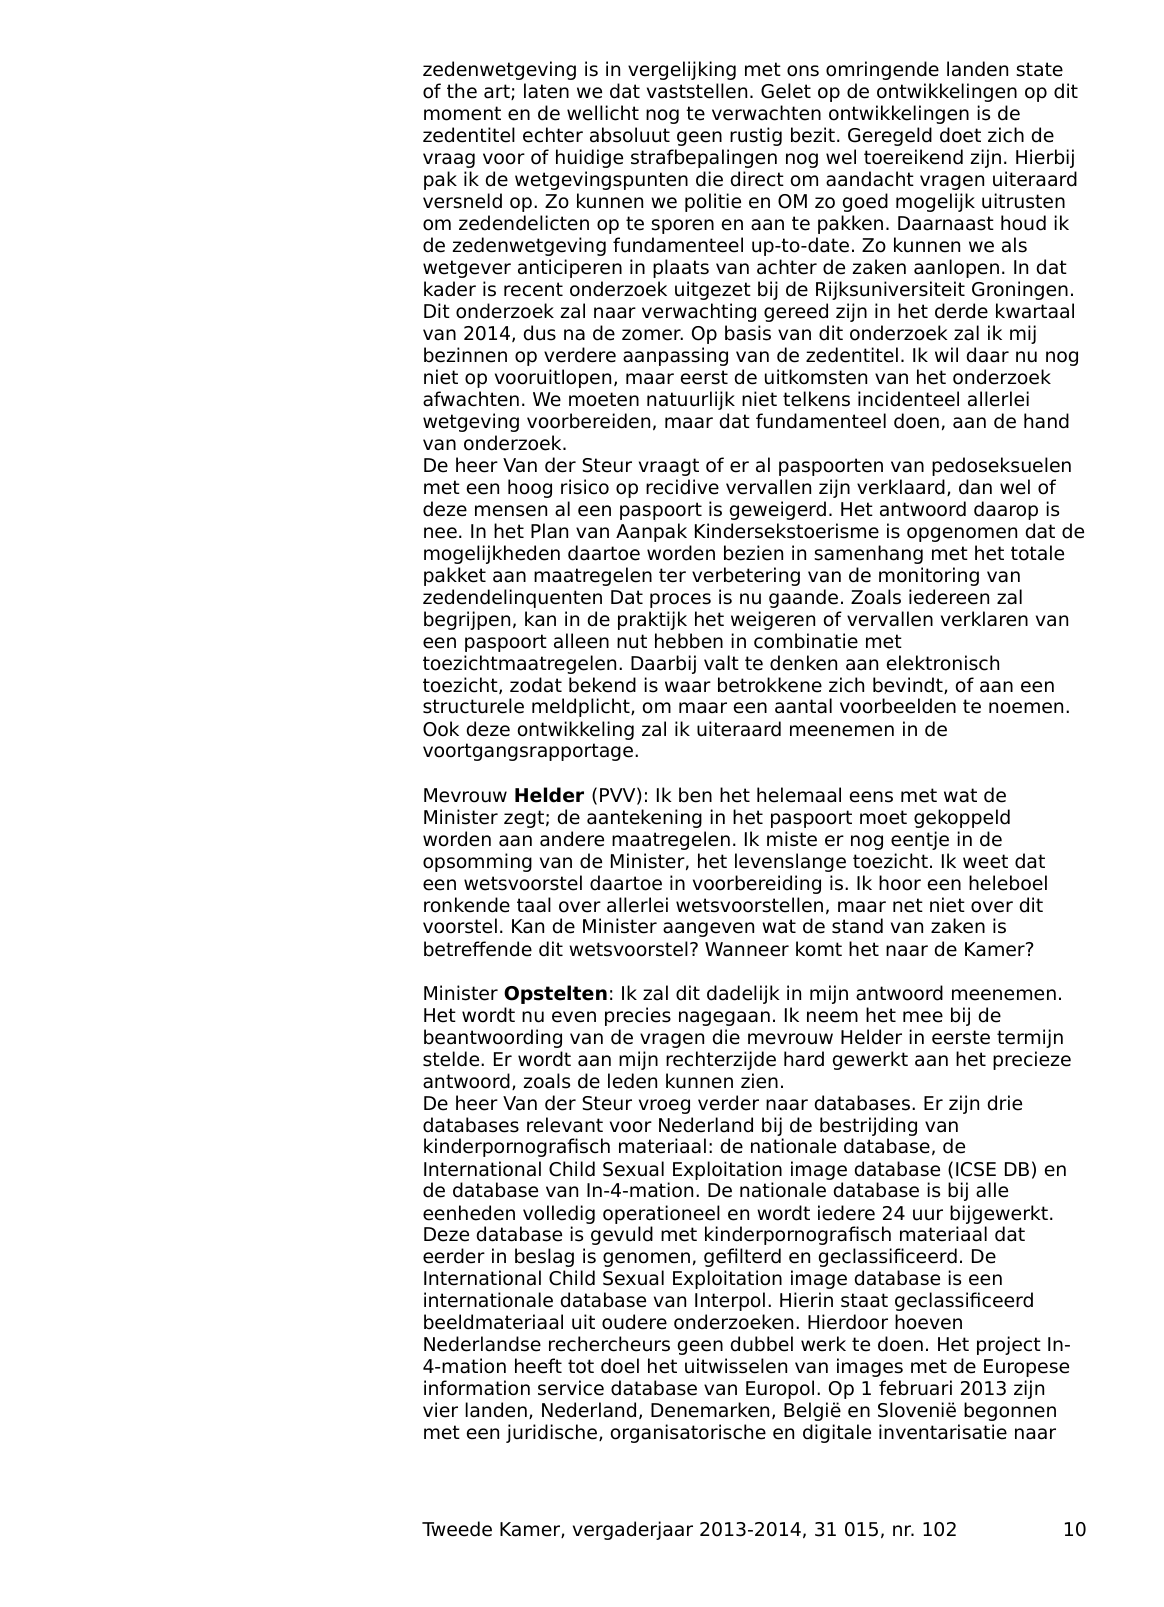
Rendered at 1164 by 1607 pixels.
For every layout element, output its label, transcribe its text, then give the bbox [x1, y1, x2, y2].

text De heer Van der Steur vroeg verder naar databases. Er zijn drie databases relevant voor Nederland bij de bestrijding van kinderpornografisch materiaal: de nationale database, de International Child Sexual Exploitation image database (ICSE DB) en de database van In-4-mation. De nationale database is bij alle eenheden volledig operationeel en wordt iedere 24 uur bijgewerkt. Deze database is gevuld met kinderpornografisch materiaal dat eerder in beslag is genomen, gefilterd en geclassificeerd. De International Child Sexual Exploitation image database is een internationale database van Interpol. Hierin staat geclassificeerd beeldmateriaal uit oudere onderzoeken. Hierdoor hoeven Nederlandse rechercheurs geen dubbel werk te doen. Het project In-4-mation heeft tot doel het uitwisselen van images met de Europese information service database van Europol. Op 1 februari 2013 zijn vier landen, Nederland, Denemarken, België en Slovenië begonnen met een juridische, organisatorische en digitale inventarisatie naar [422, 1092, 1087, 1444]
text De heer Van der Steur vraagt of er al paspoorten van pedoseksuelen met een hoog risico op recidive vervallen zijn verklaard, dan wel of deze mensen al een paspoort is geweigerd. Het antwoord daarop is nee. In het Plan van Aanpak Kindersekstoerisme is opgenomen dat de mogelijkheden daartoe worden bezien in samenhang met het totale pakket aan maatregelen ter verbetering van de monitoring van zedendelinquenten Dat proces is nu gaande. Zoals iedereen zal begrijpen, kan in de praktijk het weigeren of vervallen verklaren van een paspoort alleen nut hebben in combinatie met toezichtmaatregelen. Daarbij valt te denken aan elektronisch toezicht, zodat bekend is waar betrokkene zich bevindt, of aan een structurele meldplicht, om maar een aantal voorbeelden te noemen. Ook deze ontwikkeling zal ik uiteraard meenemen in de voortgangsrapportage. [422, 455, 1087, 762]
text Minister Opstelten: Ik zal dit dadelijk in mijn antwoord meenemen. Het wordt nu even precies nagegaan. Ik neem het mee bij de beantwoording van de vragen die mevrouw Helder in eerste termijn stelde. Er wordt aan mijn rechterzijde hard gewerkt aan het precieze antwoord, zoals de leden kunnen zien. [422, 983, 1087, 1092]
text zedenwetgeving is in vergelijking met ons omringende landen state of the art; laten we dat vaststellen. Gelet op de ontwikkelingen op dit moment en de wellicht nog te verwachten ontwikkelingen is de zedentitel echter absoluut geen rustig bezit. Geregeld doet zich de vraag voor of huidige strafbepalingen nog wel toereikend zijn. Hierbij pak ik de wetgevingspunten die direct om aandacht vragen uiteraard versneld op. Zo kunnen we politie en OM zo goed mogelijk uitrusten om zedendelicten op te sporen en aan te pakken. Daarnaast houd ik de zedenwetgeving fundamenteel up-to-date. Zo kunnen we als wetgever anticiperen in plaats van achter de zaken aanlopen. In dat kader is recent onderzoek uitgezet bij de Rijksuniversiteit Groningen. Dit onderzoek zal naar verwachting gereed zijn in het derde kwartaal van 2014, dus na de zomer. Op basis van dit onderzoek zal ik mij bezinnen op verdere aanpassing van de zedentitel. Ik wil daar nu nog niet op vooruitlopen, maar eerst de uitkomsten van het onderzoek afwachten. We moeten natuurlijk niet telkens incidenteel allerlei wetgeving voorbereiden, maar dat fundamenteel doen, aan de hand van onderzoek. [422, 59, 1087, 455]
text Mevrouw Helder (PVV): Ik ben het helemaal eens met wat de Minister zegt; de aantekening in het paspoort moet gekoppeld worden aan andere maatregelen. Ik miste er nog eentje in de opsomming van de Minister, het levenslange toezicht. Ik weet dat een wetsvoorstel daartoe in voorbereiding is. Ik hoor een heleboel ronkende taal over allerlei wetsvoorstellen, maar net niet over dit voorstel. Kan de Minister aangeven wat de stand van zaken is betreffende dit wetsvoorstel? Wanneer komt het naar de Kamer? [422, 784, 1087, 960]
